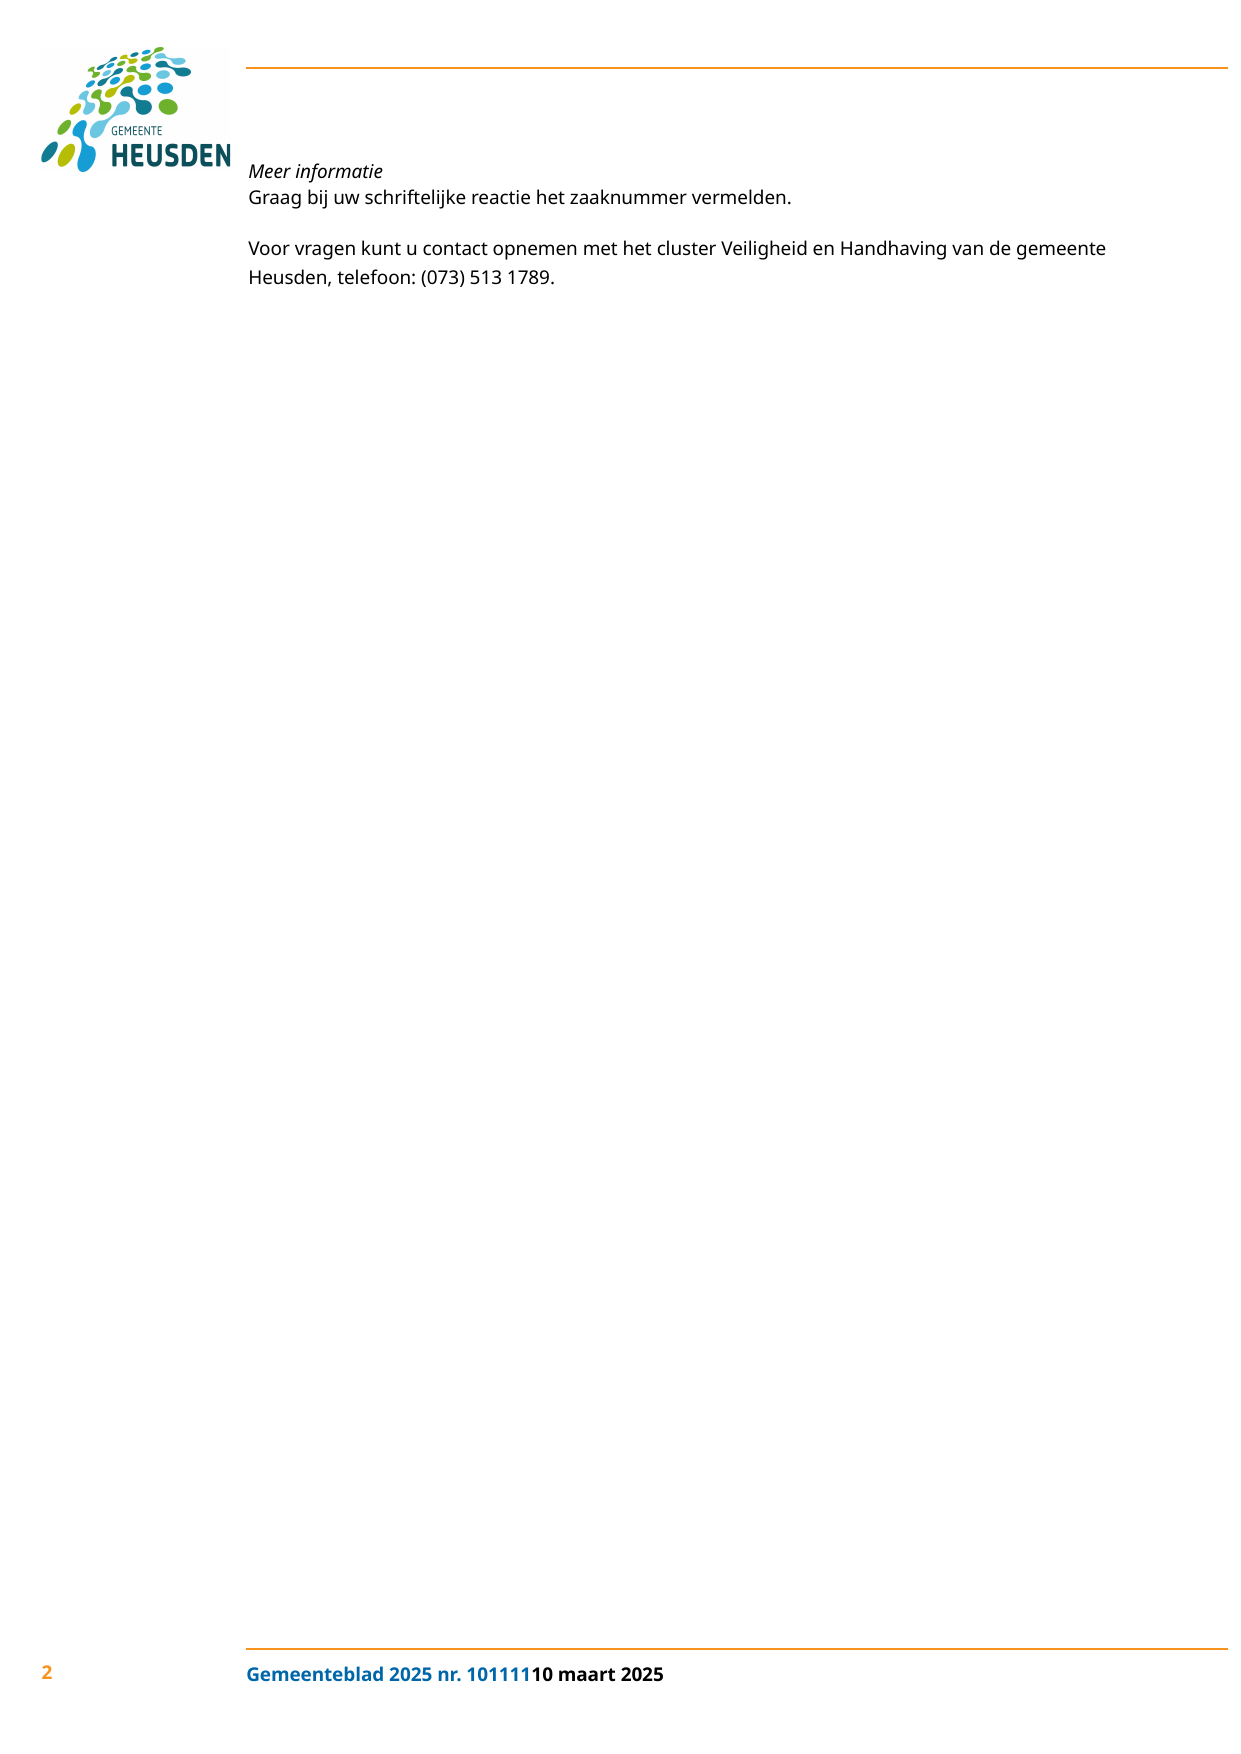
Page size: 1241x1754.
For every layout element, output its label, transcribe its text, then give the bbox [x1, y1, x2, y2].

text Graag bij uw schriftelijke reactie het zaaknummer vermelden. [248, 184, 1152, 210]
picture [41, 47, 231, 172]
text Meer informatie [248, 159, 1152, 184]
text Voor vragen kunt u contact opnemen met het cluster Veiligheid en Handhaving van de gemeente Heusden, telefoon: (073) 513 1789. [248, 235, 1152, 290]
